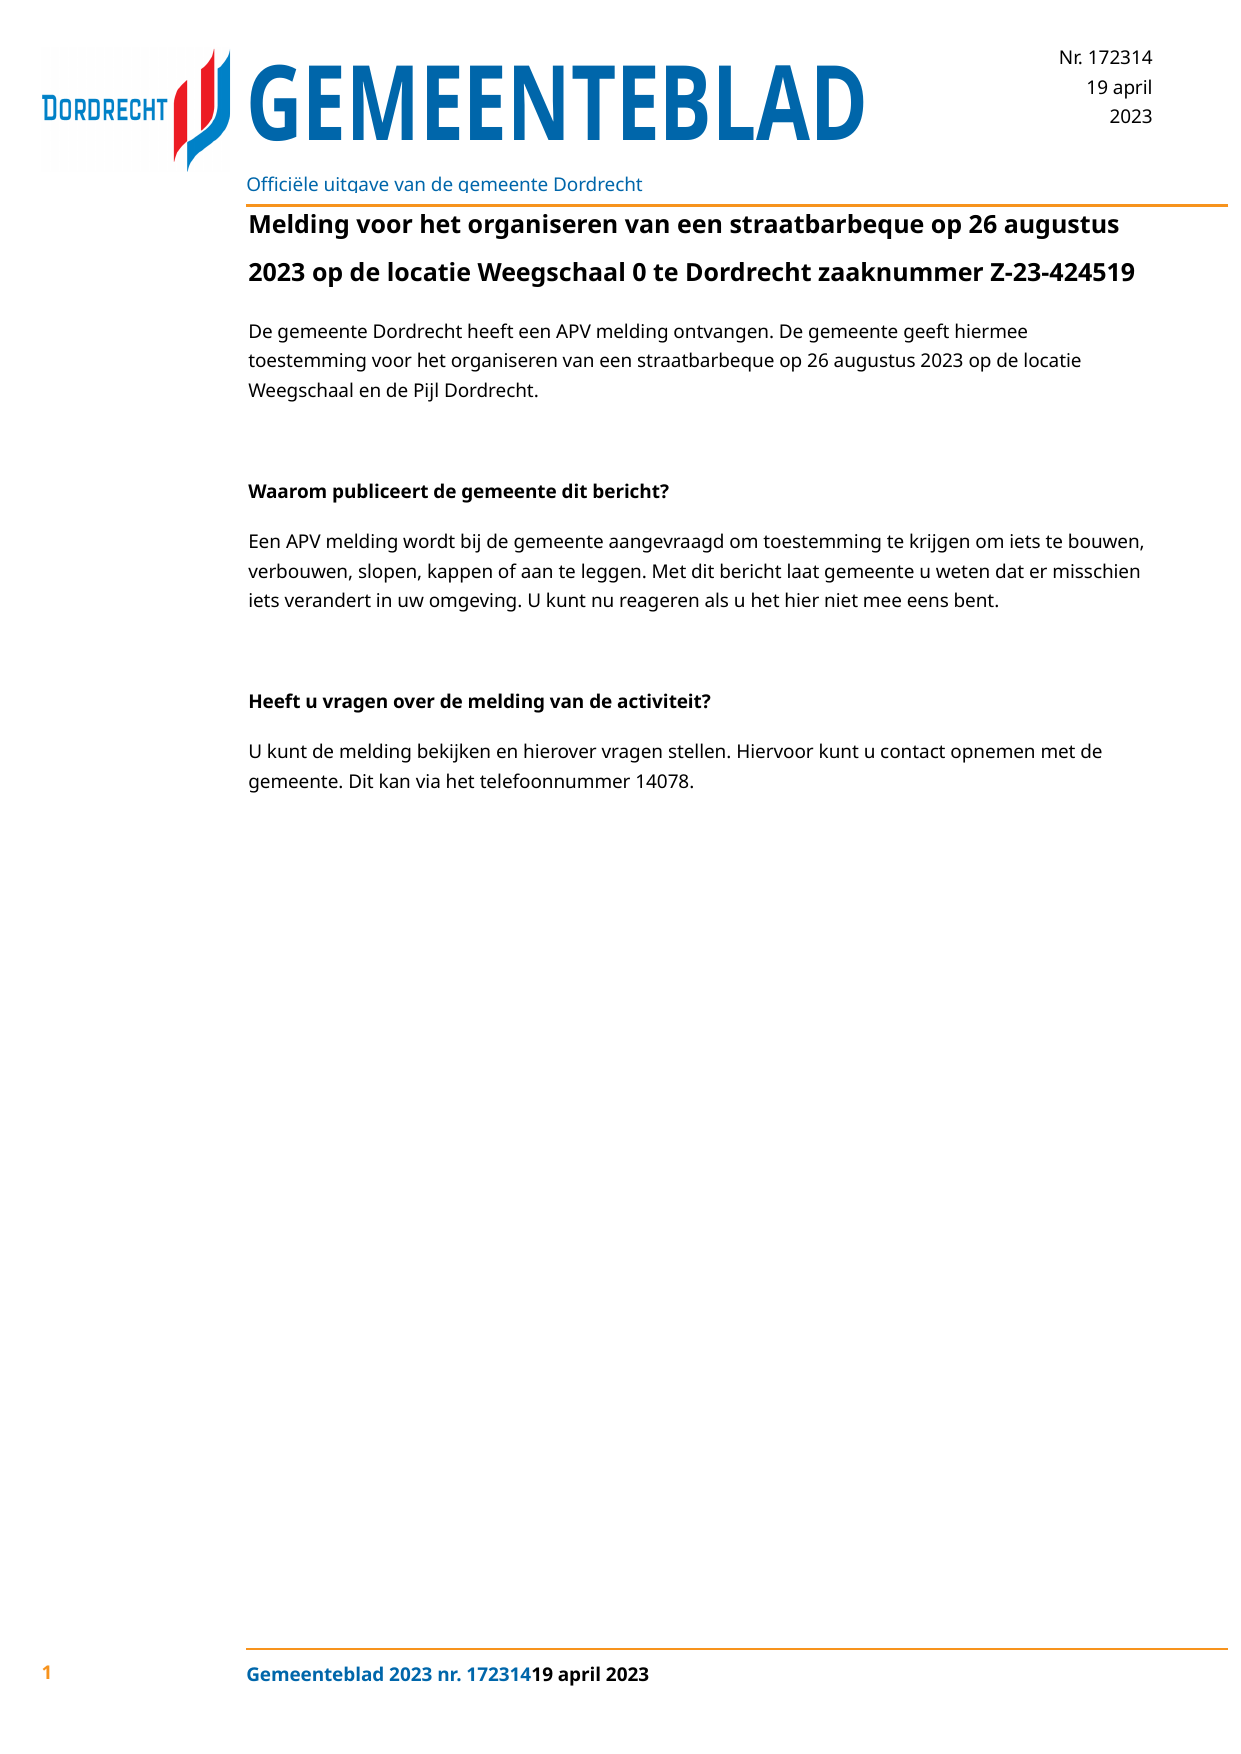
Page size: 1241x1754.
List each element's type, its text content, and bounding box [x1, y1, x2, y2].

text De gemeente Dordrecht heeft een APV melding ontvangen. De gemeente geeft hiermee toestemming voor het organiseren van een straatbarbeque op 26 augustus 2023 op de locatie Weegschaal en de Pijl Dordrecht. [248, 318, 1152, 403]
text U kunt de melding bekijken en hierover vragen stellen. Hiervoor kunt u contact opnemen met de gemeente. Dit kan via het telefoonnummer 14078. [248, 739, 1152, 794]
text Een APV melding wordt bij de gemeente aangevraagd om toestemming te krijgen om iets te bouwen, verbouwen, slopen, kappen of aan te leggen. Met dit bericht laat gemeente u weten dat er misschien iets verandert in uw omgeving. U kunt nu reageren als u het hier niet mee eens bent. [248, 528, 1152, 613]
text Waarom publiceert de gemeente dit bericht? [248, 478, 1152, 504]
text Heeft u vragen over de melding van de activiteit? [248, 688, 1152, 714]
picture [41, 47, 231, 172]
text Melding voor het organiseren van een straatbarbeque op 26 augustus 2023 op de locatie Weegschaal 0 te Dordrecht zaaknummer Z-23-424519 [248, 207, 1152, 288]
